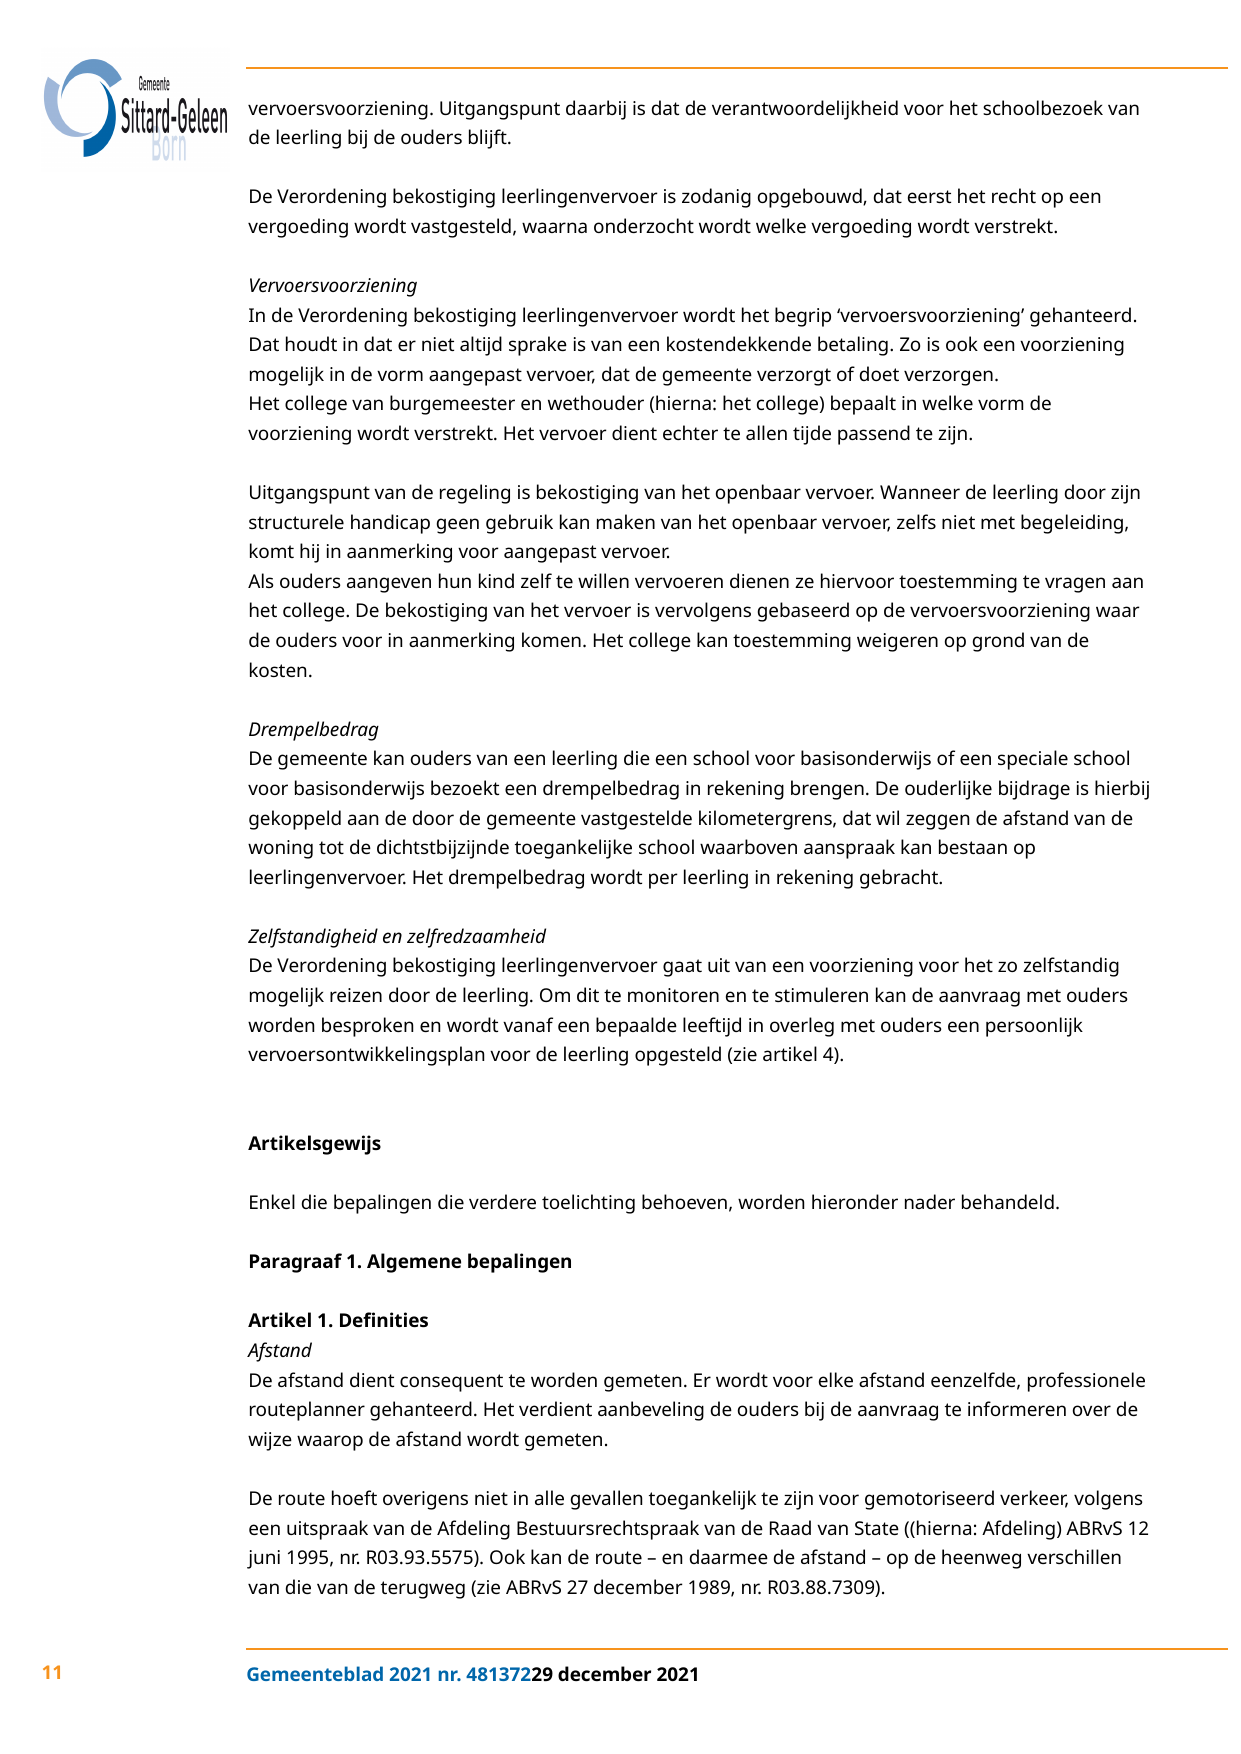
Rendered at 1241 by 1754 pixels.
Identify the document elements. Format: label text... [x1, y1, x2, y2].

text De Verordening bekostiging leerlingenvervoer is zodanig opgebouwd, dat eerst het recht op een vergoeding wordt vastgesteld, waarna onderzocht wordt welke vergoeding wordt verstrekt. [248, 183, 1152, 239]
text De Verordening bekostiging leerlingenvervoer gaat uit van een voorziening voor het zo zelfstandig mogelijk reizen door de leerling. Om dit te monitoren en te stimuleren kan de aanvraag met ouders worden besproken en wordt vanaf een bepaalde leeftijd in overleg met ouders een persoonlijk vervoersontwikkelingsplan voor de leerling opgesteld (zie artikel 4). [248, 953, 1152, 1067]
text Artikel 1. Definities [248, 1308, 1152, 1333]
text Zelfstandigheid en zelfredzaamheid [248, 923, 1152, 949]
text De afstand dient consequent te worden gemeten. Er wordt voor elke afstand eenzelfde, professionele routeplanner gehanteerd. Het verdient aanbeveling de ouders bij de aanvraag te informeren over de wijze waarop de afstand wordt gemeten. [248, 1367, 1152, 1452]
text Afstand [248, 1337, 1152, 1363]
text Als ouders aangeven hun kind zelf te willen vervoeren dienen ze hiervoor toestemming te vragen aan het college. De bekostiging van het vervoer is vervolgens gebaseerd op de vervoersvoorziening waar de ouders voor in aanmerking komen. Het college kan toestemming weigeren op grond van de kosten. [248, 568, 1152, 683]
text Drempelbedrag [248, 716, 1152, 742]
text In de Verordening bekostiging leerlingenvervoer wordt het begrip ‘vervoersvoorziening’ gehanteerd. Dat houdt in dat er niet altijd sprake is van een kostendekkende betaling. Zo is ook een voorziening mogelijk in de vorm aangepast vervoer, dat de gemeente verzorgt of doet verzorgen. [248, 302, 1152, 387]
text Uitgangspunt van de regeling is bekostiging van het openbaar vervoer. Wanneer de leerling door zijn structurele handicap geen gebruik kan maken van het openbaar vervoer, zelfs niet met begeleiding, komt hij in aanmerking voor aangepast vervoer. [248, 479, 1152, 564]
text vervoersvoorziening. Uitgangspunt daarbij is dat de verantwoordelijkheid voor het schoolbezoek van de leerling bij de ouders blijft. [248, 95, 1152, 150]
text Enkel die bepalingen die verdere toelichting behoeven, worden hieronder nader behandeld. [248, 1189, 1152, 1215]
text De gemeente kan ouders van een leerling die een school voor basisonderwijs of een speciale school voor basisonderwijs bezoekt een drempelbedrag in rekening brengen. De ouderlijke bijdrage is hierbij gekoppeld aan de door de gemeente vastgestelde kilometergrens, dat wil zeggen de afstand van de woning tot de dichtstbijzijnde toegankelijke school waarboven aanspraak kan bestaan op leerlingenvervoer. Het drempelbedrag wordt per leerling in rekening gebracht. [248, 746, 1152, 890]
text Vervoersvoorziening [248, 272, 1152, 298]
text Artikelsgewijs [248, 1130, 1152, 1156]
text De route hoeft overigens niet in alle gevallen toegankelijk te zijn voor gemotoriseerd verkeer, volgens een uitspraak van de Afdeling Bestuursrechtspraak van de Raad van State ((hierna: Afdeling) ABRvS 12 juni 1995, nr. R03.93.5575). Ook kan de route – en daarmee de afstand – op de heenweg verschillen van die van de terugweg (zie ABRvS 27 december 1989, nr. R03.88.7309). [248, 1485, 1152, 1600]
text Het college van burgemeester en wethouder (hierna: het college) bepaalt in welke vorm de voorziening wordt verstrekt. Het vervoer dient echter te allen tijde passend te zijn. [248, 391, 1152, 446]
picture [41, 47, 231, 172]
text Paragraaf 1. Algemene bepalingen [248, 1248, 1152, 1274]
